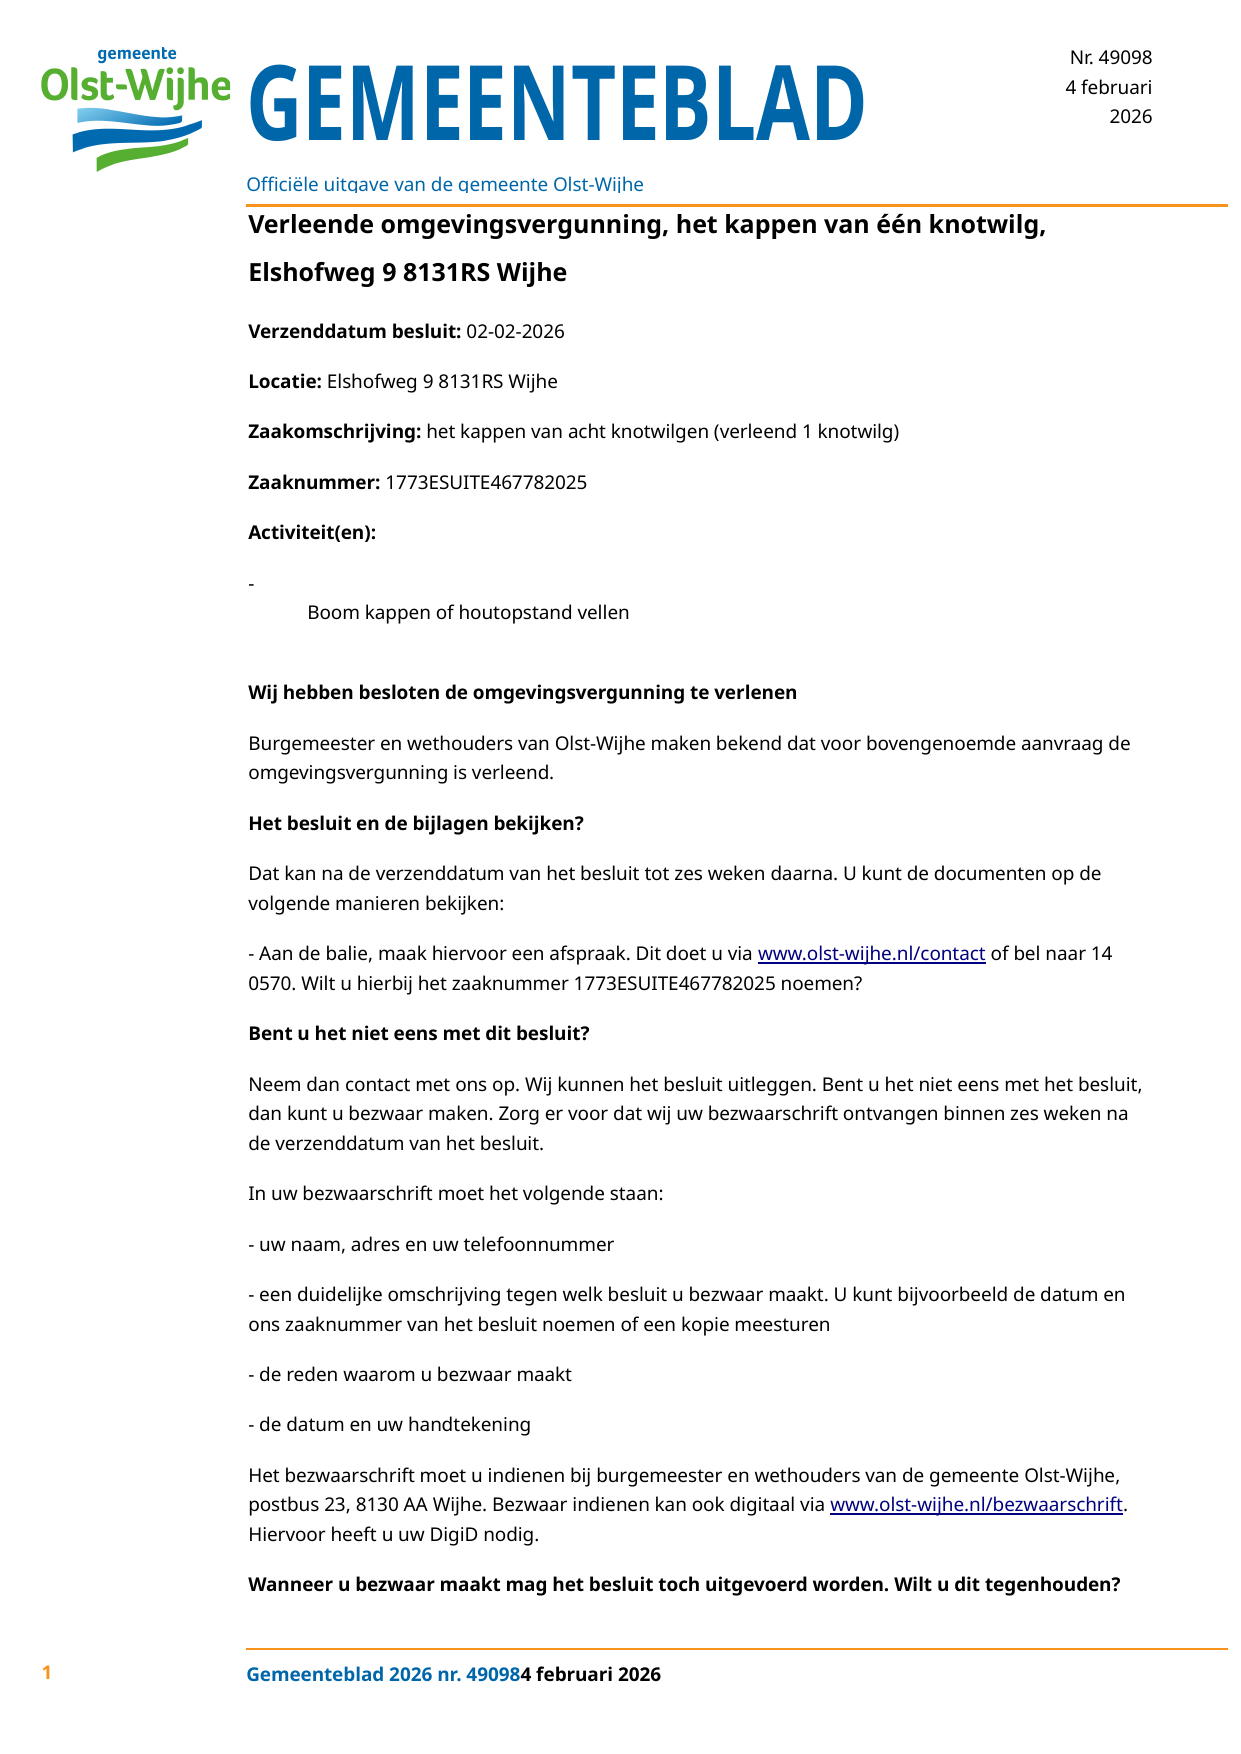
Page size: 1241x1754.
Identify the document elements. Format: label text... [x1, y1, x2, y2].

text - de datum en uw handtekening [248, 1412, 1152, 1437]
text Dat kan na de verzenddatum van het besluit tot zes weken daarna. U kunt de documenten op de volgende manieren bekijken: [248, 860, 1152, 916]
text Burgemeester en wethouders van Olst-Wijhe maken bekend dat voor bovengenoemde aanvraag de omgevingsvergunning is verleend. [248, 730, 1152, 785]
text - uw naam, adres en uw telefoonnummer [248, 1231, 1152, 1257]
text Verzenddatum besluit: 02-02-2026 [248, 318, 1152, 344]
text Activiteit(en): [248, 519, 1152, 545]
text - de reden waarom u bezwaar maakt [248, 1361, 1152, 1387]
text Bent u het niet eens met dit besluit? [248, 1020, 1152, 1046]
text - Aan de balie, maak hiervoor een afspraak. Dit doet u via www.olst-wijhe.nl/contact of bel naar 14 0570. Wilt u hierbij het zaaknummer 1773ESUITE467782025 noemen? [248, 940, 1152, 996]
text Het besluit en de bijlagen bekijken? [248, 810, 1152, 836]
text Het bezwaarschrift moet u indienen bij burgemeester en wethouders van de gemeente Olst-Wijhe, postbus 23, 8130 AA Wijhe. Bezwaar indienen kan ook digitaal via www.olst-wijhe.nl/bezwaarschrift. Hiervoor heeft u uw DigiD nodig. [248, 1462, 1152, 1547]
text - een duidelijke omschrijving tegen welk besluit u bezwaar maakt. U kunt bijvoorbeeld de datum en ons zaaknummer van het besluit noemen of een kopie meesturen [248, 1281, 1152, 1337]
text Wanneer u bezwaar maakt mag het besluit toch uitgevoerd worden. Wilt u dit tegenhouden? [248, 1572, 1152, 1597]
picture [41, 47, 231, 172]
text Wij hebben besloten de omgevingsvergunning te verlenen [248, 679, 1152, 705]
text Locatie: Elshofweg 9 8131RS Wijhe [248, 368, 1152, 394]
text Verleende omgevingsvergunning, het kappen van één knotwilg, Elshofweg 9 8131RS Wijhe [248, 207, 1152, 288]
list Boom kappen of houtopstand vellen [248, 599, 1152, 625]
text In uw bezwaarschrift moet het volgende staan: [248, 1180, 1152, 1206]
text Neem dan contact met ons op. Wij kunnen het besluit uitleggen. Bent u het niet eens met het besluit, dan kunt u bezwaar maken. Zorg er voor dat wij uw bezwaarschrift ontvangen binnen zes weken na de verzenddatum van het besluit. [248, 1071, 1152, 1156]
text Zaakomschrijving: het kappen van acht knotwilgen (verleend 1 knotwilg) [248, 419, 1152, 444]
text Zaaknummer: 1773ESUITE467782025 [248, 469, 1152, 495]
